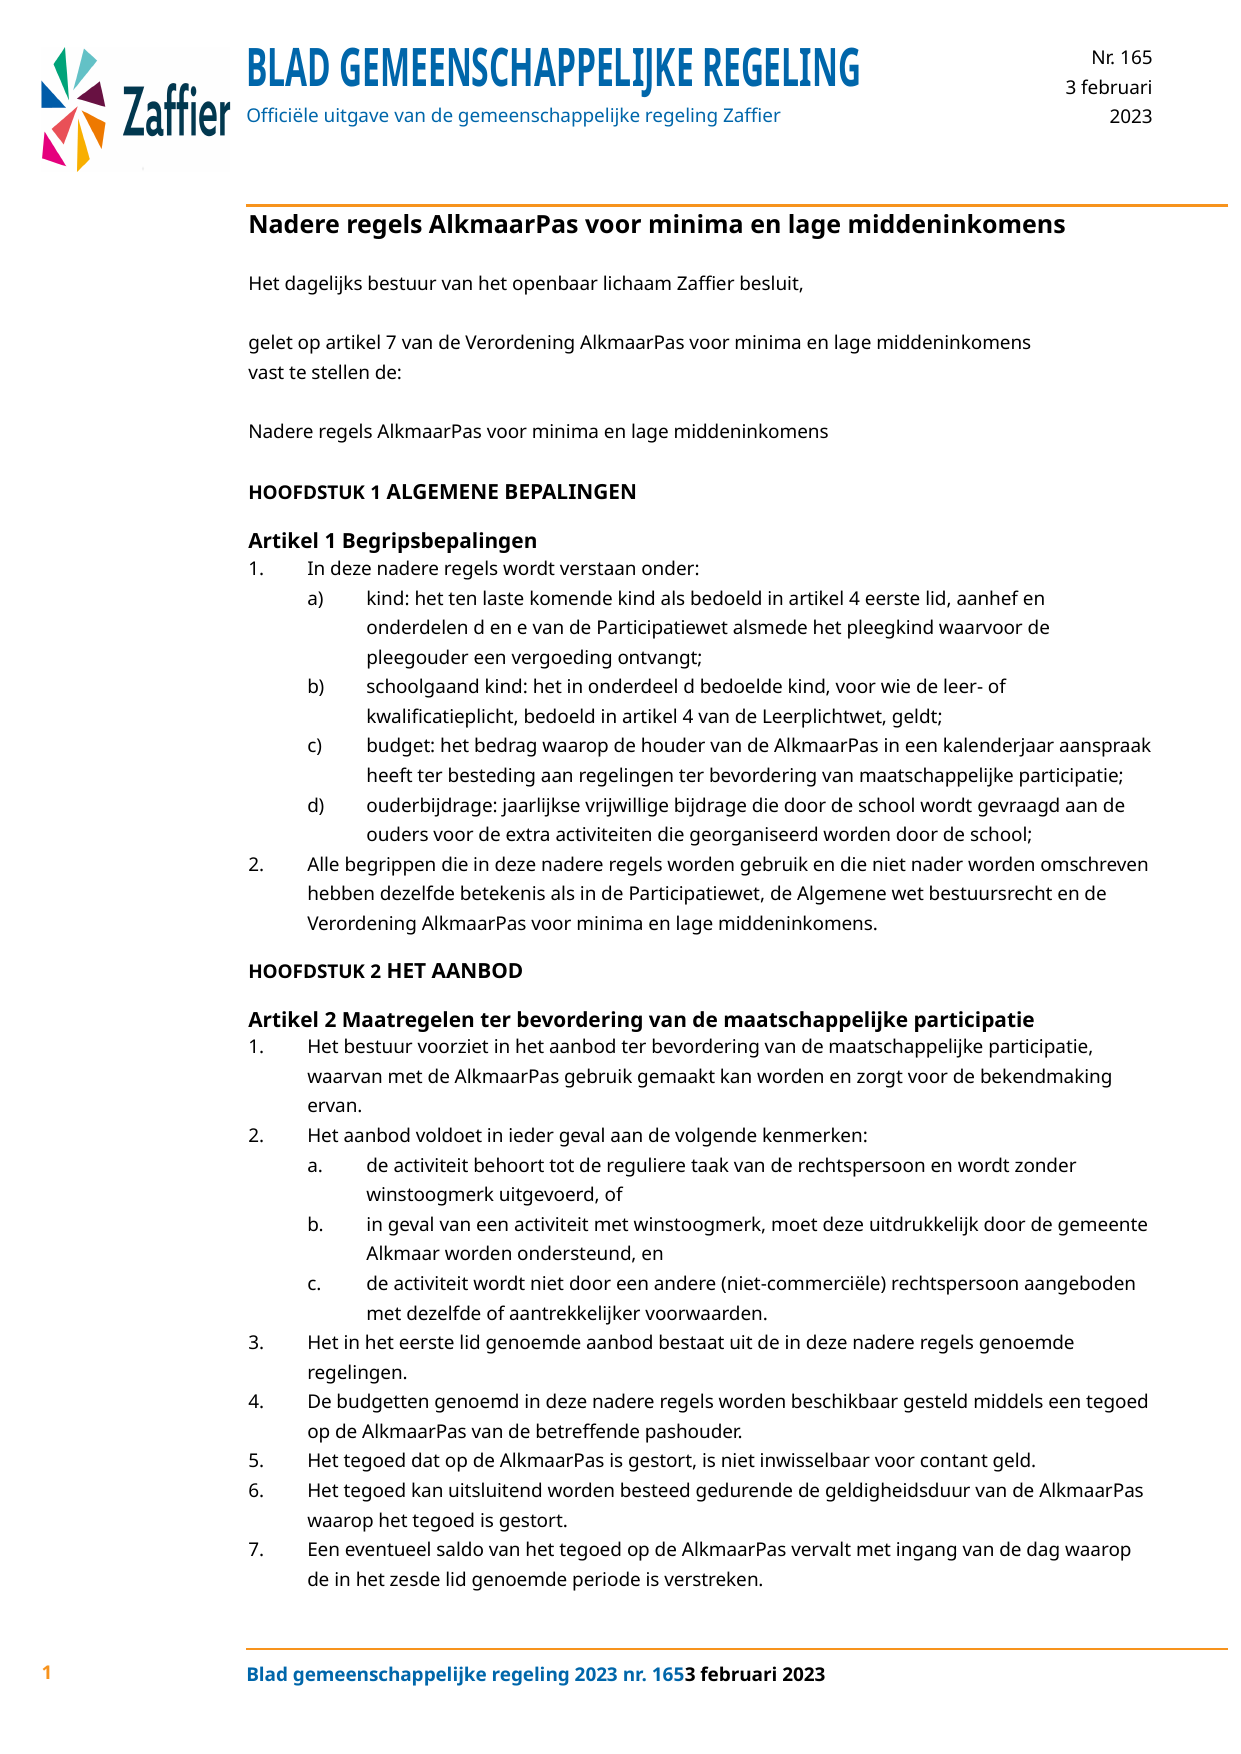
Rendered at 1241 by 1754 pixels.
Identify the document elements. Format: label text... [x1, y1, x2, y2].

list Alle begrippen die in deze nadere regels worden gebruik en die niet nader worden omschreven hebben dezelfde betekenis als in de Participatiewet, de Algemene wet bestuursrecht en de Verordening AlkmaarPas voor minima en lage middeninkomens. [248, 851, 1152, 936]
list schoolgaand kind: het in onderdeel d bedoelde kind, voor wie de leer- of kwalificatieplicht, bedoeld in artikel 4 van de Leerplichtwet, geldt; [307, 673, 1152, 729]
list Het tegoed kan uitsluitend worden besteed gedurende de geldigheidsduur van de AlkmaarPas waarop het tegoed is gestort. [248, 1477, 1152, 1532]
text gelet op artikel 7 van de Verordening AlkmaarPas voor minima en lage middeninkomens [248, 329, 1152, 355]
list In deze nadere regels wordt verstaan onder: [248, 555, 1152, 581]
text HOOFDSTUK 1 ALGEMENE BEPALINGEN [248, 477, 1152, 506]
list kind: het ten laste komende kind als bedoeld in artikel 4 eerste lid, aanhef en onderdelen d en e van de Participatiewet alsmede het pleegkind waarvoor de pleegouder een vergoeding ontvangt; [307, 585, 1152, 669]
text Nadere regels AlkmaarPas voor minima en lage middeninkomens [248, 207, 1152, 241]
text Artikel 1 Begripsbepalingen [248, 527, 1152, 555]
list Het tegoed dat op de AlkmaarPas is gestort, is niet inwisselbaar voor contant geld. [248, 1448, 1152, 1473]
list budget: het bedrag waarop de houder van de AlkmaarPas in een kalenderjaar aanspraak heeft ter besteding aan regelingen ter bevordering van maatschappelijke participatie; [307, 733, 1152, 788]
list Het aanbod voldoet in ieder geval aan de volgende kenmerken: [248, 1122, 1152, 1148]
list Het bestuur voorziet in het aanbod ter bevordering van de maatschappelijke participatie, waarvan met de AlkmaarPas gebruik gemaakt kan worden en zorgt voor de bekendmaking ervan. [248, 1033, 1152, 1118]
text Het dagelijks bestuur van het openbaar lichaam Zaffier besluit, [248, 270, 1152, 296]
text Artikel 2 Maatregelen ter bevordering van de maatschappelijke participatie [248, 1005, 1152, 1033]
list in geval van een activiteit met winstoogmerk, moet deze uitdrukkelijk door de gemeente Alkmaar worden ondersteund, en [307, 1211, 1152, 1266]
list Het in het eerste lid genoemde aanbod bestaat uit de in deze nadere regels genoemde regelingen. [248, 1329, 1152, 1384]
list de activiteit behoort tot de reguliere taak van de rechtspersoon en wordt zonder winstoogmerk uitgevoerd, of [307, 1152, 1152, 1207]
list Een eventueel saldo van het tegoed op de AlkmaarPas vervalt met ingang van de dag waarop de in het zesde lid genoemde periode is verstreken. [248, 1536, 1152, 1592]
list ouderbijdrage: jaarlijkse vrijwillige bijdrage die door de school wordt gevraagd aan de ouders voor de extra activiteiten die georganiseerd worden door de school; [307, 792, 1152, 847]
text vast te stellen de: [248, 359, 1152, 385]
text HOOFDSTUK 2 HET AANBOD [248, 956, 1152, 984]
picture [41, 47, 231, 172]
list De budgetten genoemd in deze nadere regels worden beschikbaar gesteld middels een tegoed op de AlkmaarPas van de betreffende pashouder. [248, 1388, 1152, 1444]
list de activiteit wordt niet door een andere (niet-commerciële) rechtspersoon aangeboden met dezelfde of aantrekkelijker voorwaarden. [307, 1270, 1152, 1325]
text Nadere regels AlkmaarPas voor minima en lage middeninkomens [248, 418, 1152, 444]
